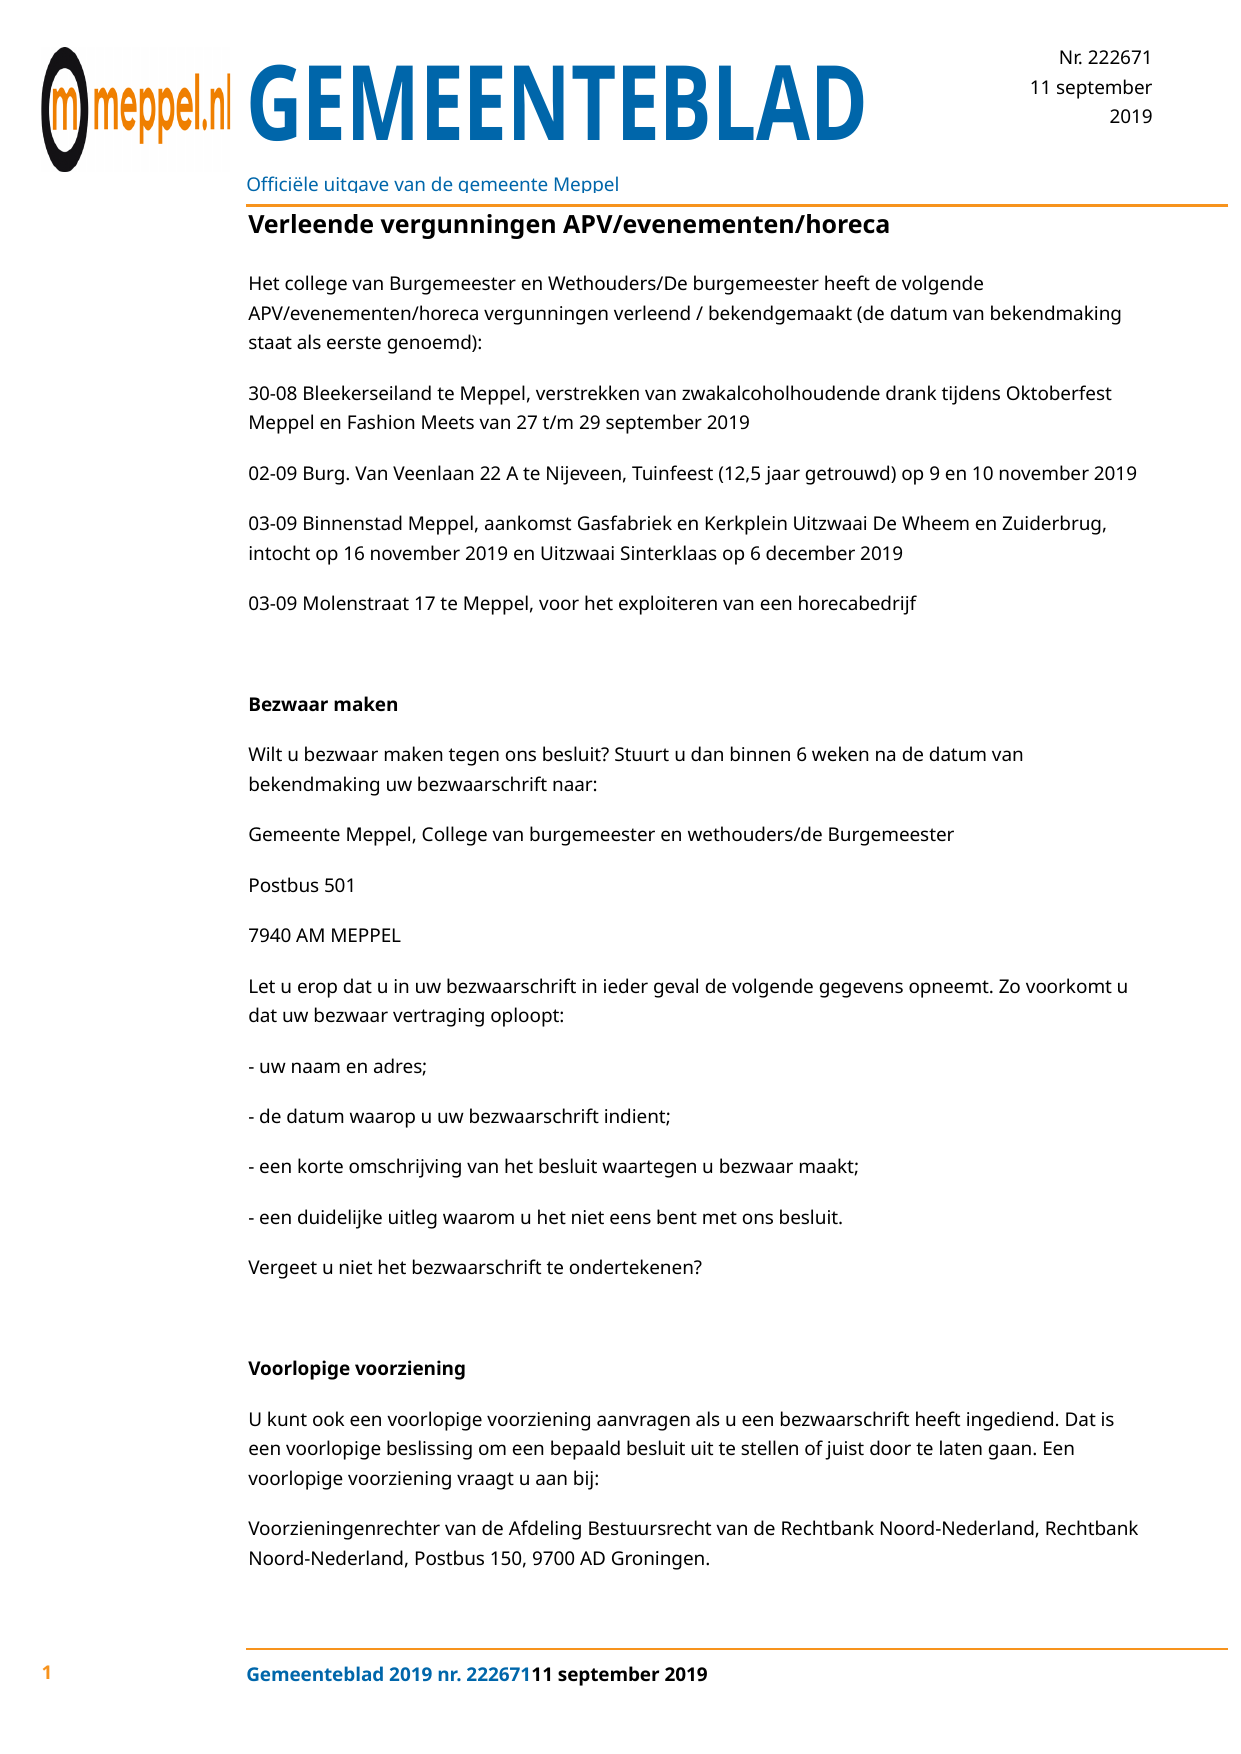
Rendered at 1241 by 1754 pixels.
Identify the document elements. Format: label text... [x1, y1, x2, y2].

text 02-09 Burg. Van Veenlaan 22 A te Nijeveen, Tuinfeest (12,5 jaar getrouwd) op 9 en 10 november 2019 [248, 460, 1152, 486]
text U kunt ook een voorlopige voorziening aanvragen als u een bezwaarschrift heeft ingediend. Dat is een voorlopige beslissing om een bepaald besluit uit te stellen of juist door te laten gaan. Een voorlopige voorziening vraagt u aan bij: [248, 1406, 1152, 1491]
picture [41, 47, 231, 172]
text - de datum waarop u uw bezwaarschrift indient; [248, 1103, 1152, 1129]
text Het college van Burgemeester en Wethouders/De burgemeester heeft de volgende APV/evenementen/horeca vergunningen verleend / bekendgemaakt (de datum van bekendmaking staat als eerste genoemd): [248, 270, 1152, 355]
text - een korte omschrijving van het besluit waartegen u bezwaar maakt; [248, 1154, 1152, 1179]
text Let u erop dat u in uw bezwaarschrift in ieder geval de volgende gegevens opneemt. Zo voorkomt u dat uw bezwaar vertraging oploopt: [248, 973, 1152, 1028]
text Voorlopige voorziening [248, 1355, 1152, 1381]
text Postbus 501 [248, 872, 1152, 898]
text Verleende vergunningen APV/evenementen/horeca [248, 207, 1152, 241]
text 7940 AM MEPPEL [248, 922, 1152, 948]
text Bezwaar maken [248, 691, 1152, 717]
text - uw naam en adres; [248, 1053, 1152, 1078]
text Voorzieningenrechter van de Afdeling Bestuursrecht van de Rechtbank Noord-Nederland, Rechtbank Noord-Nederland, Postbus 150, 9700 AD Groningen. [248, 1515, 1152, 1571]
text Gemeente Meppel, College van burgemeester en wethouders/de Burgemeester [248, 822, 1152, 847]
text 03-09 Binnenstad Meppel, aankomst Gasfabriek en Kerkplein Uitzwaai De Wheem en Zuiderbrug, intocht op 16 november 2019 en Uitzwaai Sinterklaas op 6 december 2019 [248, 510, 1152, 566]
text 03-09 Molenstraat 17 te Meppel, voor het exploiteren van een horecabedrijf [248, 590, 1152, 616]
text - een duidelijke uitleg waarom u het niet eens bent met ons besluit. [248, 1204, 1152, 1230]
text Vergeet u niet het bezwaarschrift te ondertekenen? [248, 1254, 1152, 1280]
text 30-08 Bleekerseiland te Meppel, verstrekken van zwakalcoholhoudende drank tijdens Oktoberfest Meppel en Fashion Meets van 27 t/m 29 september 2019 [248, 380, 1152, 435]
text Wilt u bezwaar maken tegen ons besluit? Stuurt u dan binnen 6 weken na de datum van bekendmaking uw bezwaarschrift naar: [248, 742, 1152, 797]
